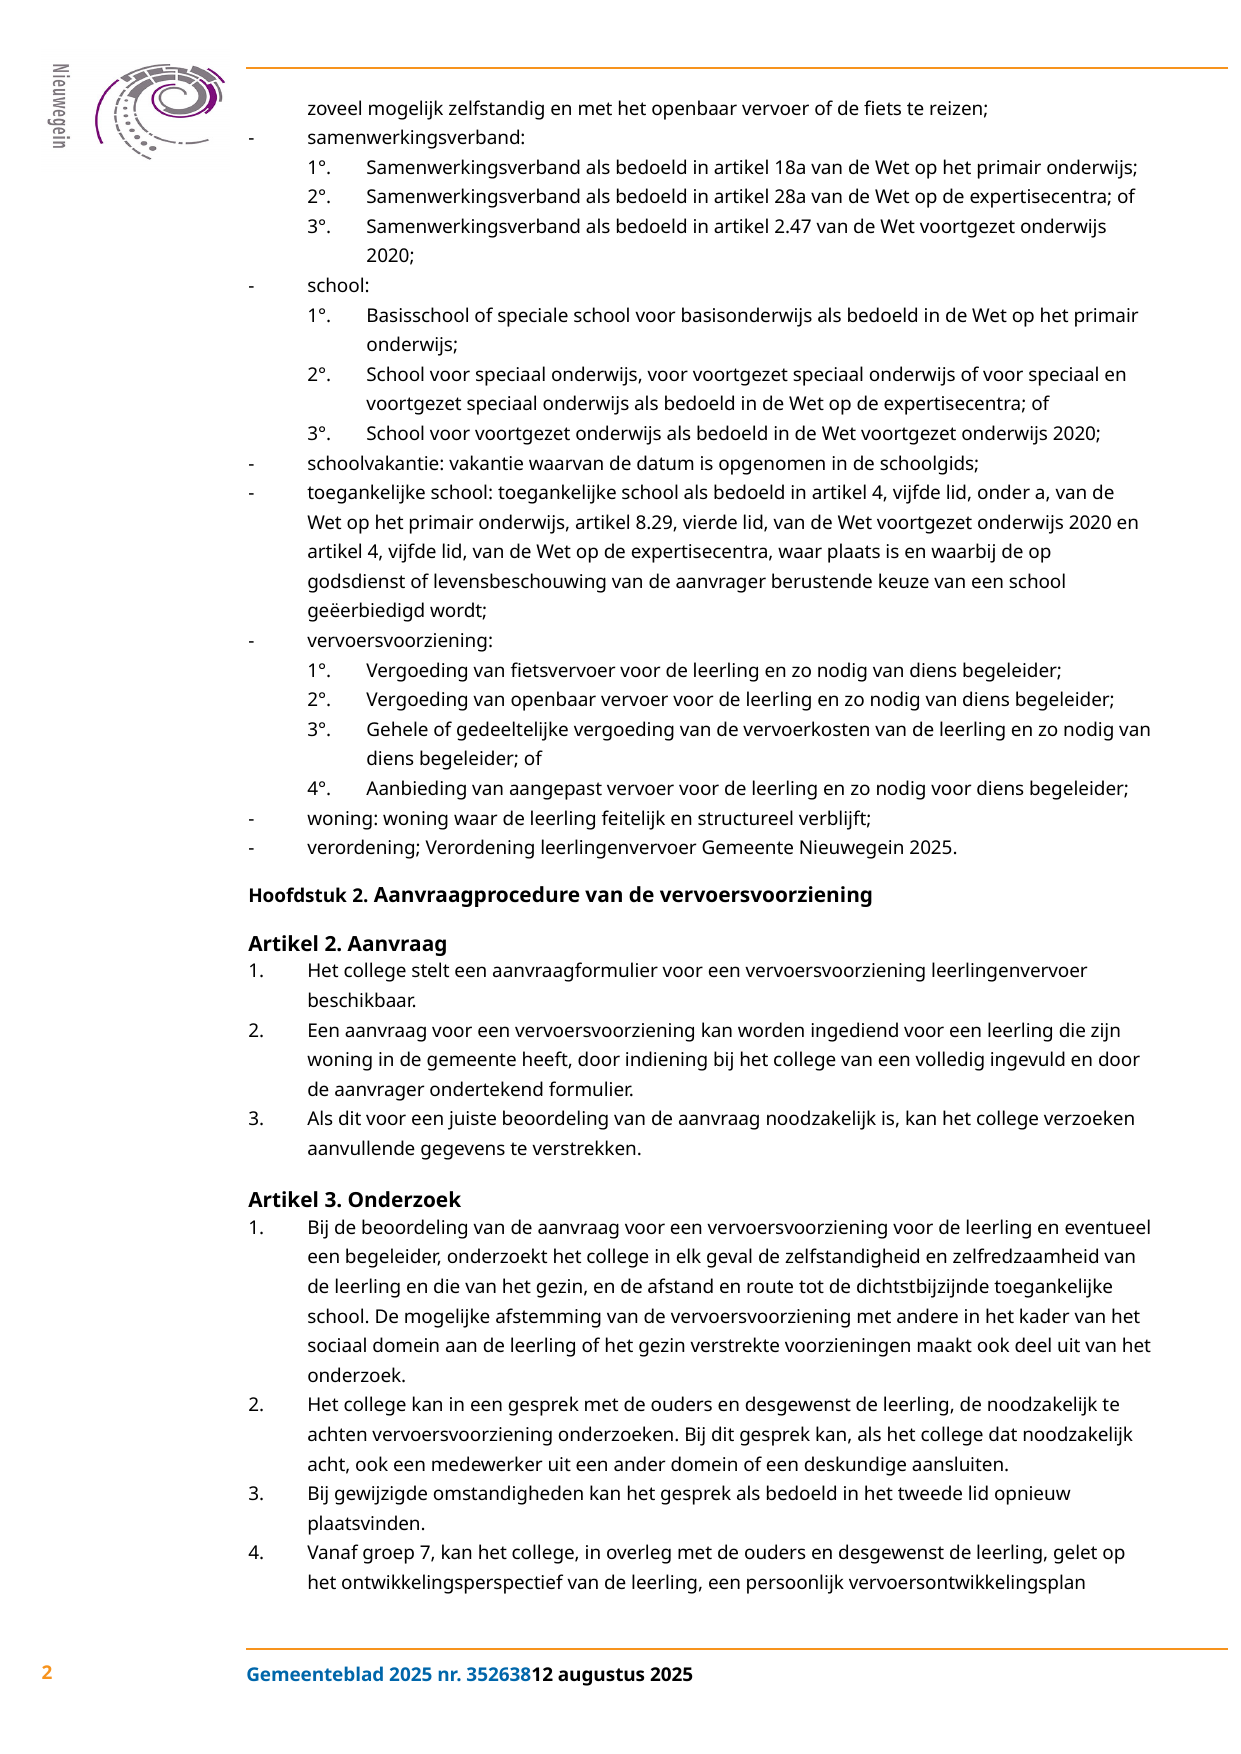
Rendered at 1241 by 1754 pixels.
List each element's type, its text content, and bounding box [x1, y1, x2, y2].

list Bij gewijzigde omstandigheden kan het gesprek als bedoeld in het tweede lid opnieuw plaatsvinden. [248, 1480, 1152, 1536]
list Als dit voor een juiste beoordeling van de aanvraag noodzakelijk is, kan het college verzoeken aanvullende gegevens te verstrekken. [248, 1106, 1152, 1161]
list verordening; Verordening leerlingenvervoer Gemeente Nieuwegein 2025. [248, 834, 1152, 860]
list Samenwerkingsverband als bedoeld in artikel 2.47 van de Wet voortgezet onderwijs 2020; [307, 213, 1152, 268]
list Gehele of gedeeltelijke vergoeding van de vervoerkosten van de leerling en zo nodig van diens begeleider; of [307, 716, 1152, 771]
list Vergoeding van fietsvervoer voor de leerling en zo nodig van diens begeleider; [307, 657, 1152, 683]
list Samenwerkingsverband als bedoeld in artikel 18a van de Wet op het primair onderwijs; [307, 154, 1152, 180]
list Een aanvraag voor een vervoersvoorziening kan worden ingediend voor een leerling die zijn woning in de gemeente heeft, door indiening bij het college van een volledig ingevuld en door de aanvrager ondertekend formulier. [248, 1017, 1152, 1102]
list schoolvakantie: vakantie waarvan de datum is opgenomen in de schoolgids; [248, 450, 1152, 476]
list Het college stelt een aanvraagformulier voor een vervoersvoorziening leerlingenvervoer beschikbaar. [248, 958, 1152, 1013]
text Artikel 3. Onderzoek [248, 1186, 1152, 1214]
list school: [248, 272, 1152, 298]
list woning: woning waar de leerling feitelijk en structureel verblijft; [248, 805, 1152, 831]
list vervoersvoorziening: [248, 627, 1152, 653]
list Aanbieding van aangepast vervoer voor de leerling en zo nodig voor diens begeleider; [307, 775, 1152, 801]
list samenwerkingsverband: [248, 124, 1152, 150]
list Vergoeding van openbaar vervoer voor de leerling en zo nodig van diens begeleider; [307, 686, 1152, 712]
list Het college kan in een gesprek met de ouders en desgewenst de leerling, de noodzakelijk te achten vervoersvoorziening onderzoeken. Bij dit gesprek kan, als het college dat noodzakelijk acht, ook een medewerker uit een ander domein of een deskundige aansluiten. [248, 1392, 1152, 1476]
list Bij de beoordeling van de aanvraag voor een vervoersvoorziening voor de leerling en eventueel een begeleider, onderzoekt het college in elk geval de zelfstandigheid en zelfredzaamheid van de leerling en die van het gezin, en de afstand en route tot de dichtstbijzijnde toegankelijke school. De mogelijke afstemming van de vervoersvoorziening met andere in het kader van het sociaal domein aan de leerling of het gezin verstrekte voorzieningen maakt ook deel uit van het onderzoek. [248, 1214, 1152, 1388]
list School voor speciaal onderwijs, voor voortgezet speciaal onderwijs of voor speciaal en voortgezet speciaal onderwijs als bedoeld in de Wet op de expertisecentra; of [307, 361, 1152, 416]
list Samenwerkingsverband als bedoeld in artikel 28a van de Wet op de expertisecentra; of [307, 183, 1152, 209]
list Vanaf groep 7, kan het college, in overleg met de ouders en desgewenst de leerling, gelet op het ontwikkelingsperspectief van de leerling, een persoonlijk vervoersontwikkelingsplan [248, 1539, 1152, 1595]
text Hoofdstuk 2. Aanvraagprocedure van de vervoersvoorziening [248, 880, 1152, 908]
text Artikel 2. Aanvraag [248, 929, 1152, 958]
list Basisschool of speciale school voor basisonderwijs als bedoeld in de Wet op het primair onderwijs; [307, 302, 1152, 357]
list zoveel mogelijk zelfstandig en met het openbaar vervoer of de fiets te reizen; [248, 95, 1152, 121]
picture [41, 47, 231, 172]
list School voor voortgezet onderwijs als bedoeld in de Wet voortgezet onderwijs 2020; [307, 420, 1152, 446]
list toegankelijke school: toegankelijke school als bedoeld in artikel 4, vijfde lid, onder a, van de Wet op het primair onderwijs, artikel 8.29, vierde lid, van de Wet voortgezet onderwijs 2020 en artikel 4, vijfde lid, van de Wet op de expertisecentra, waar plaats is en waarbij de op godsdienst of levensbeschouwing van de aanvrager berustende keuze van een school geëerbiedigd wordt; [248, 479, 1152, 623]
